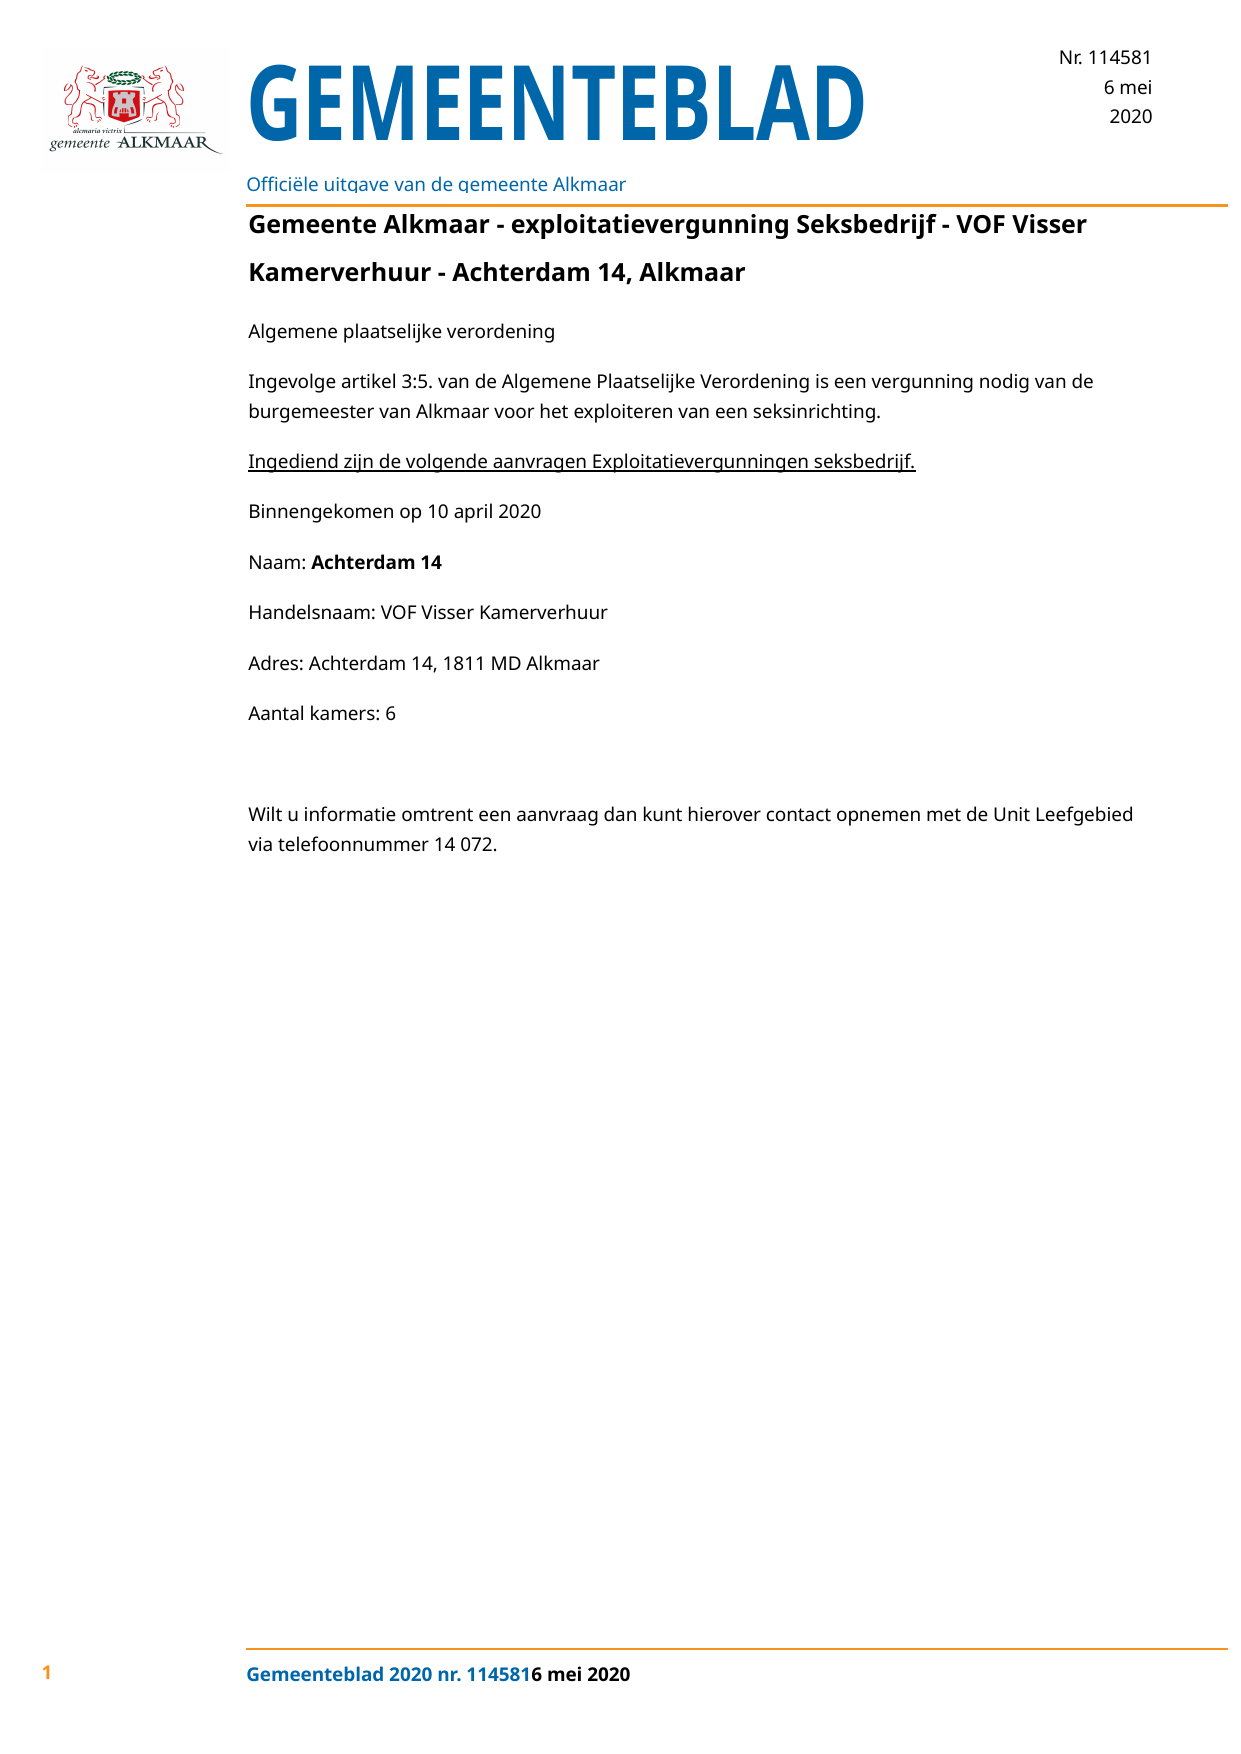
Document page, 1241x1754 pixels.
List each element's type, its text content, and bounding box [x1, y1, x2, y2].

text Handelsnaam: VOF Visser Kamerverhuur [248, 599, 1152, 625]
text Naam: Achterdam 14 [248, 549, 1152, 575]
text Wilt u informatie omtrent een aanvraag dan kunt hierover contact opnemen met de Unit Leefgebied via telefoonnummer 14 072. [248, 801, 1152, 857]
text Aantal kamers: 6 [248, 700, 1152, 726]
text Ingevolge artikel 3:5. van de Algemene Plaatselijke Verordening is een vergunning nodig van de burgemeester van Alkmaar voor het exploiteren van een seksinrichting. [248, 368, 1152, 424]
text Gemeente Alkmaar - exploitatievergunning Seksbedrijf - VOF Visser Kamerverhuur - Achterdam 14, Alkmaar [248, 207, 1152, 288]
text Binnengekomen op 10 april 2020 [248, 499, 1152, 524]
text Algemene plaatselijke verordening [248, 318, 1152, 344]
text Adres: Achterdam 14, 1811 MD Alkmaar [248, 650, 1152, 676]
text Ingediend zijn de volgende aanvragen Exploitatievergunningen seksbedrijf. [248, 448, 1152, 474]
picture [41, 47, 231, 172]
